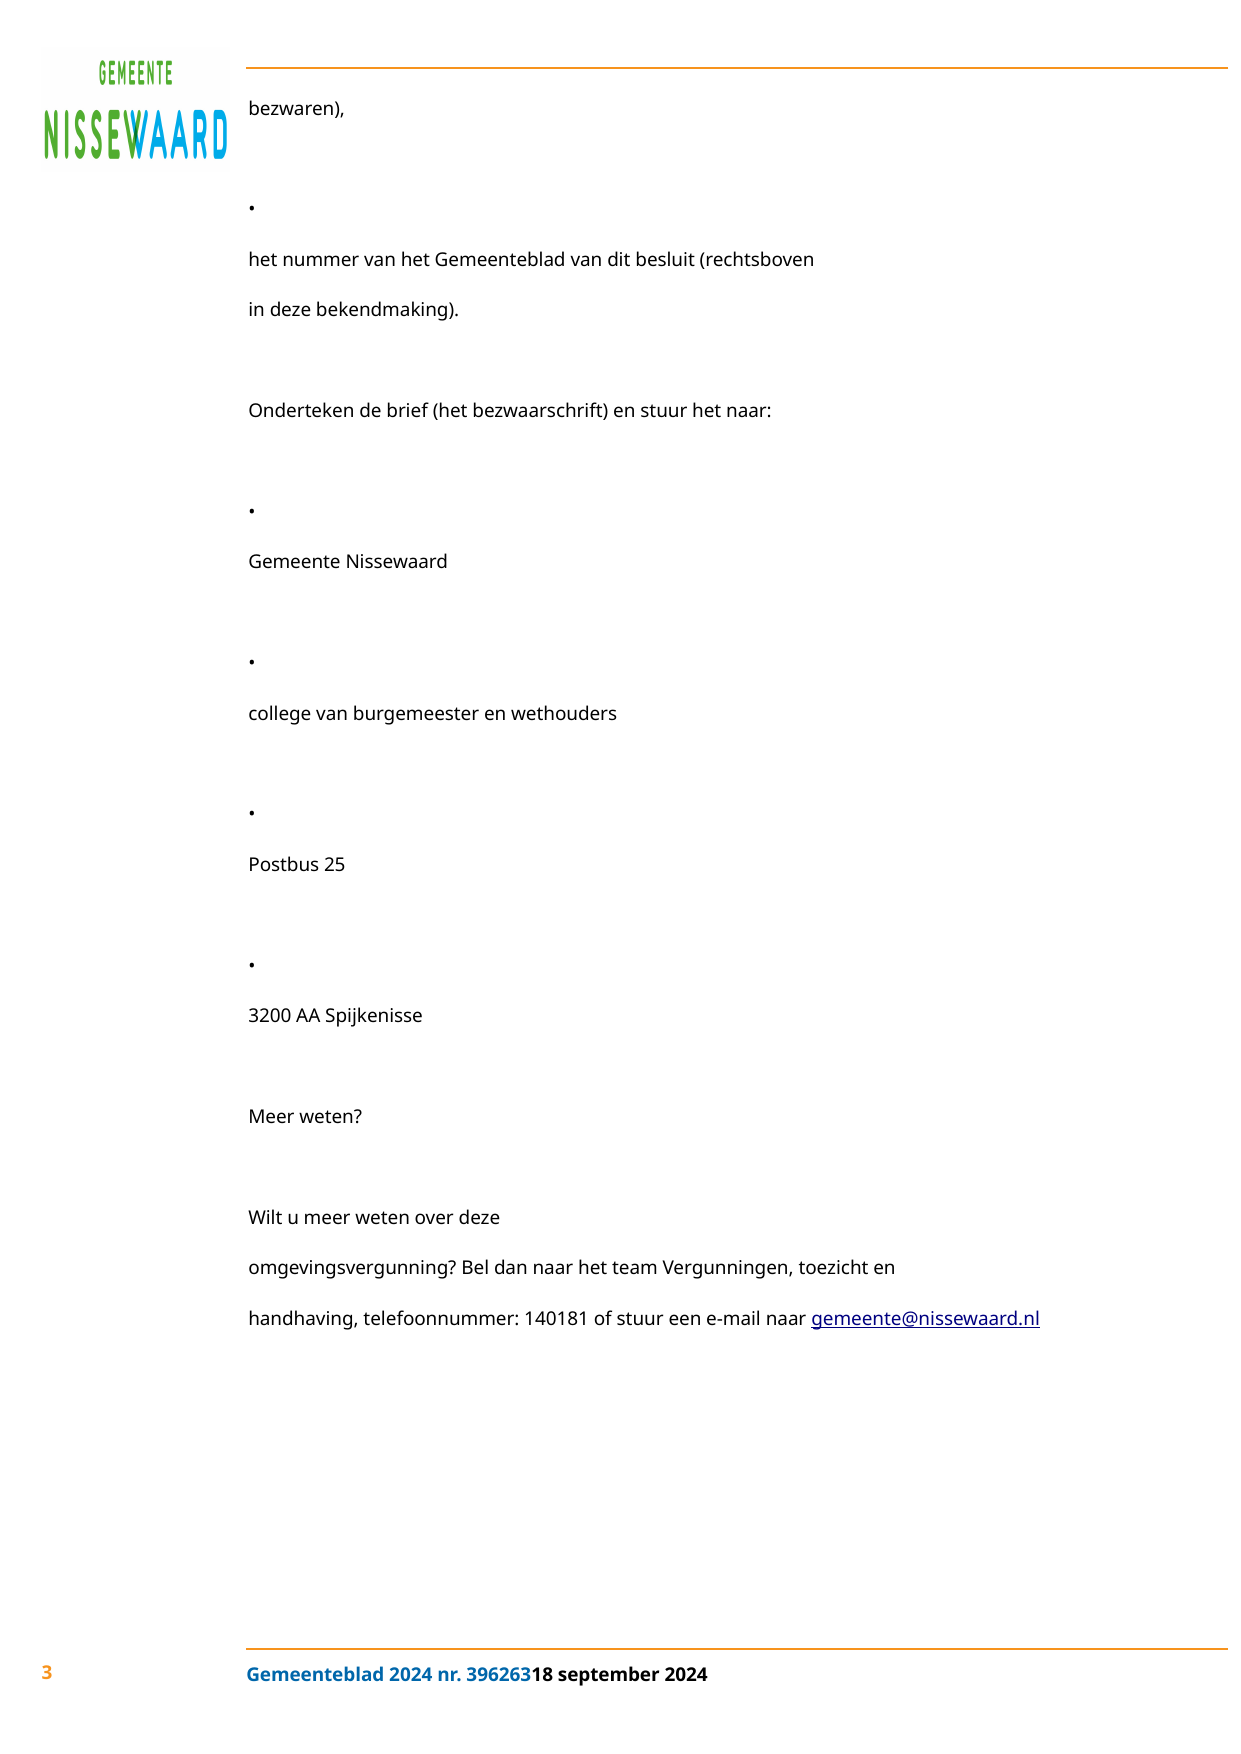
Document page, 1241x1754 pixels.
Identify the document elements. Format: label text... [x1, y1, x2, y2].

text omgevingsvergunning? Bel dan naar het team Vergunningen, toezicht en [248, 1254, 1152, 1280]
text Meer weten? [248, 1103, 1152, 1129]
text • [248, 649, 1152, 675]
text Wilt u meer weten over deze [248, 1204, 1152, 1230]
text • [248, 196, 1152, 221]
text Gemeente Nissewaard [248, 548, 1152, 574]
text • [248, 952, 1152, 978]
text in deze bekendmaking). [248, 296, 1152, 322]
picture [41, 47, 231, 172]
text college van burgemeester en wethouders [248, 700, 1152, 726]
text Postbus 25 [248, 851, 1152, 877]
text 3200 AA Spijkenisse [248, 1002, 1152, 1028]
text het nummer van het Gemeenteblad van dit besluit (rechtsboven [248, 246, 1152, 272]
text • [248, 801, 1152, 826]
text handhaving, telefoonnummer: 140181 of stuur een e-mail naar gemeente@nissewaard.nl [248, 1305, 1152, 1331]
text bezwaren), [248, 95, 1152, 121]
text Onderteken de brief (het bezwaarschrift) en stuur het naar: [248, 397, 1152, 423]
text • [248, 498, 1152, 524]
